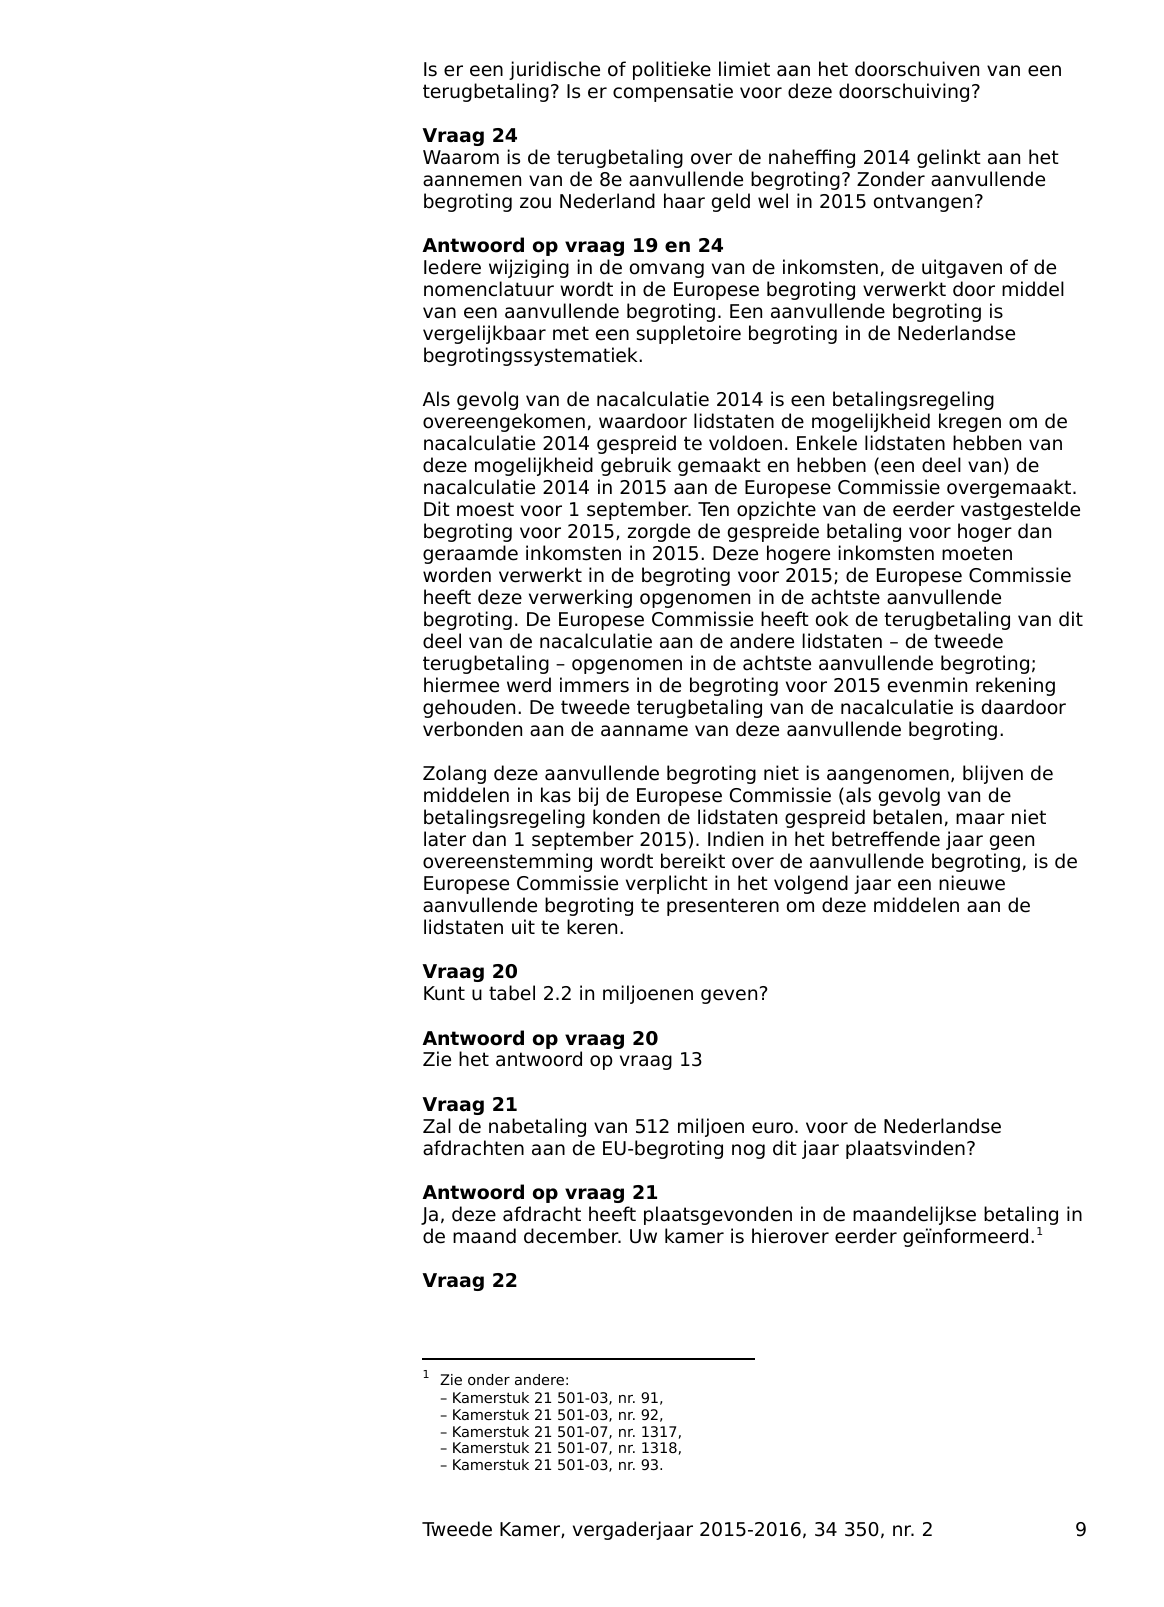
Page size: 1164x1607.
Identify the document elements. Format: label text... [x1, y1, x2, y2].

text Vraag 21 [422, 1093, 1087, 1116]
text – Kamerstuk 21 501-07, nr. 1318, [440, 1441, 1087, 1457]
text Ja, deze afdracht heeft plaatsgevonden in de maandelijkse betaling in de maand december. Uw kamer is hierover eerder geïnformeerd. [422, 1204, 1087, 1248]
text – Kamerstuk 21 501-03, nr. 93. [440, 1457, 1087, 1474]
text Kunt u tabel 2.2 in miljoenen geven? [422, 983, 1087, 1005]
text – Kamerstuk 21 501-07, nr. 1317, [440, 1424, 1087, 1441]
text Zolang deze aanvullende begroting niet is aangenomen, blijven de middelen in kas bij de Europese Commissie (als gevolg van de betalingsregeling konden de lidstaten gespreid betalen, maar niet later dan 1 september 2015). Indien in het betreffende jaar geen overeenstemming wordt bereikt over de aanvullende begroting, is de Europese Commissie verplicht in het volgend jaar een nieuwe aanvullende begroting te presenteren om deze middelen aan de lidstaten uit te keren. [422, 763, 1087, 939]
text Zie het antwoord op vraag 13 [422, 1049, 1087, 1071]
text – Kamerstuk 21 501-03, nr. 92, [440, 1407, 1087, 1424]
text Zie onder andere: [422, 1368, 1087, 1390]
text – Kamerstuk 21 501-03, nr. 91, [440, 1390, 1087, 1407]
text Als gevolg van de nacalculatie 2014 is een betalingsregeling overeengekomen, waardoor lidstaten de mogelijkheid kregen om de nacalculatie 2014 gespreid te voldoen. Enkele lidstaten hebben van deze mogelijkheid gebruik gemaakt en hebben (een deel van) de nacalculatie 2014 in 2015 aan de Europese Commissie overgemaakt. Dit moest voor 1 september. Ten opzichte van de eerder vastgestelde begroting voor 2015, zorgde de gespreide betaling voor hoger dan geraamde inkomsten in 2015. Deze hogere inkomsten moeten worden verwerkt in de begroting voor 2015; de Europese Commissie heeft deze verwerking opgenomen in de achtste aanvullende begroting. De Europese Commissie heeft ook de terugbetaling van dit deel van de nacalculatie aan de andere lidstaten – de tweede terugbetaling – opgenomen in de achtste aanvullende begroting; hiermee werd immers in de begroting voor 2015 evenmin rekening gehouden. De tweede terugbetaling van de nacalculatie is daardoor verbonden aan de aanname van deze aanvullende begroting. [422, 389, 1087, 741]
text Zal de nabetaling van 512 miljoen euro. voor de Nederlandse afdrachten aan de EU-begroting nog dit jaar plaatsvinden? [422, 1116, 1087, 1159]
text Vraag 24 [422, 125, 1087, 147]
text Antwoord op vraag 21 [422, 1182, 1087, 1204]
text Iedere wijziging in de omvang van de inkomsten, de uitgaven of de nomenclatuur wordt in de Europese begroting verwerkt door middel van een aanvullende begroting. Een aanvullende begroting is vergelijkbaar met een suppletoire begroting in de Nederlandse begrotingssystematiek. [422, 257, 1087, 367]
text Is er een juridische of politieke limiet aan het doorschuiven van een terugbetaling? Is er compensatie voor deze doorschuiving? [422, 59, 1087, 103]
text Vraag 22 [422, 1270, 1087, 1292]
text Vraag 20 [422, 961, 1087, 983]
text Antwoord op vraag 19 en 24 [422, 235, 1087, 257]
text Waarom is de terugbetaling over de naheffing 2014 gelinkt aan het aannemen van de 8e aanvullende begroting? Zonder aanvullende begroting zou Nederland haar geld wel in 2015 ontvangen? [422, 147, 1087, 213]
text Antwoord op vraag 20 [422, 1027, 1087, 1049]
